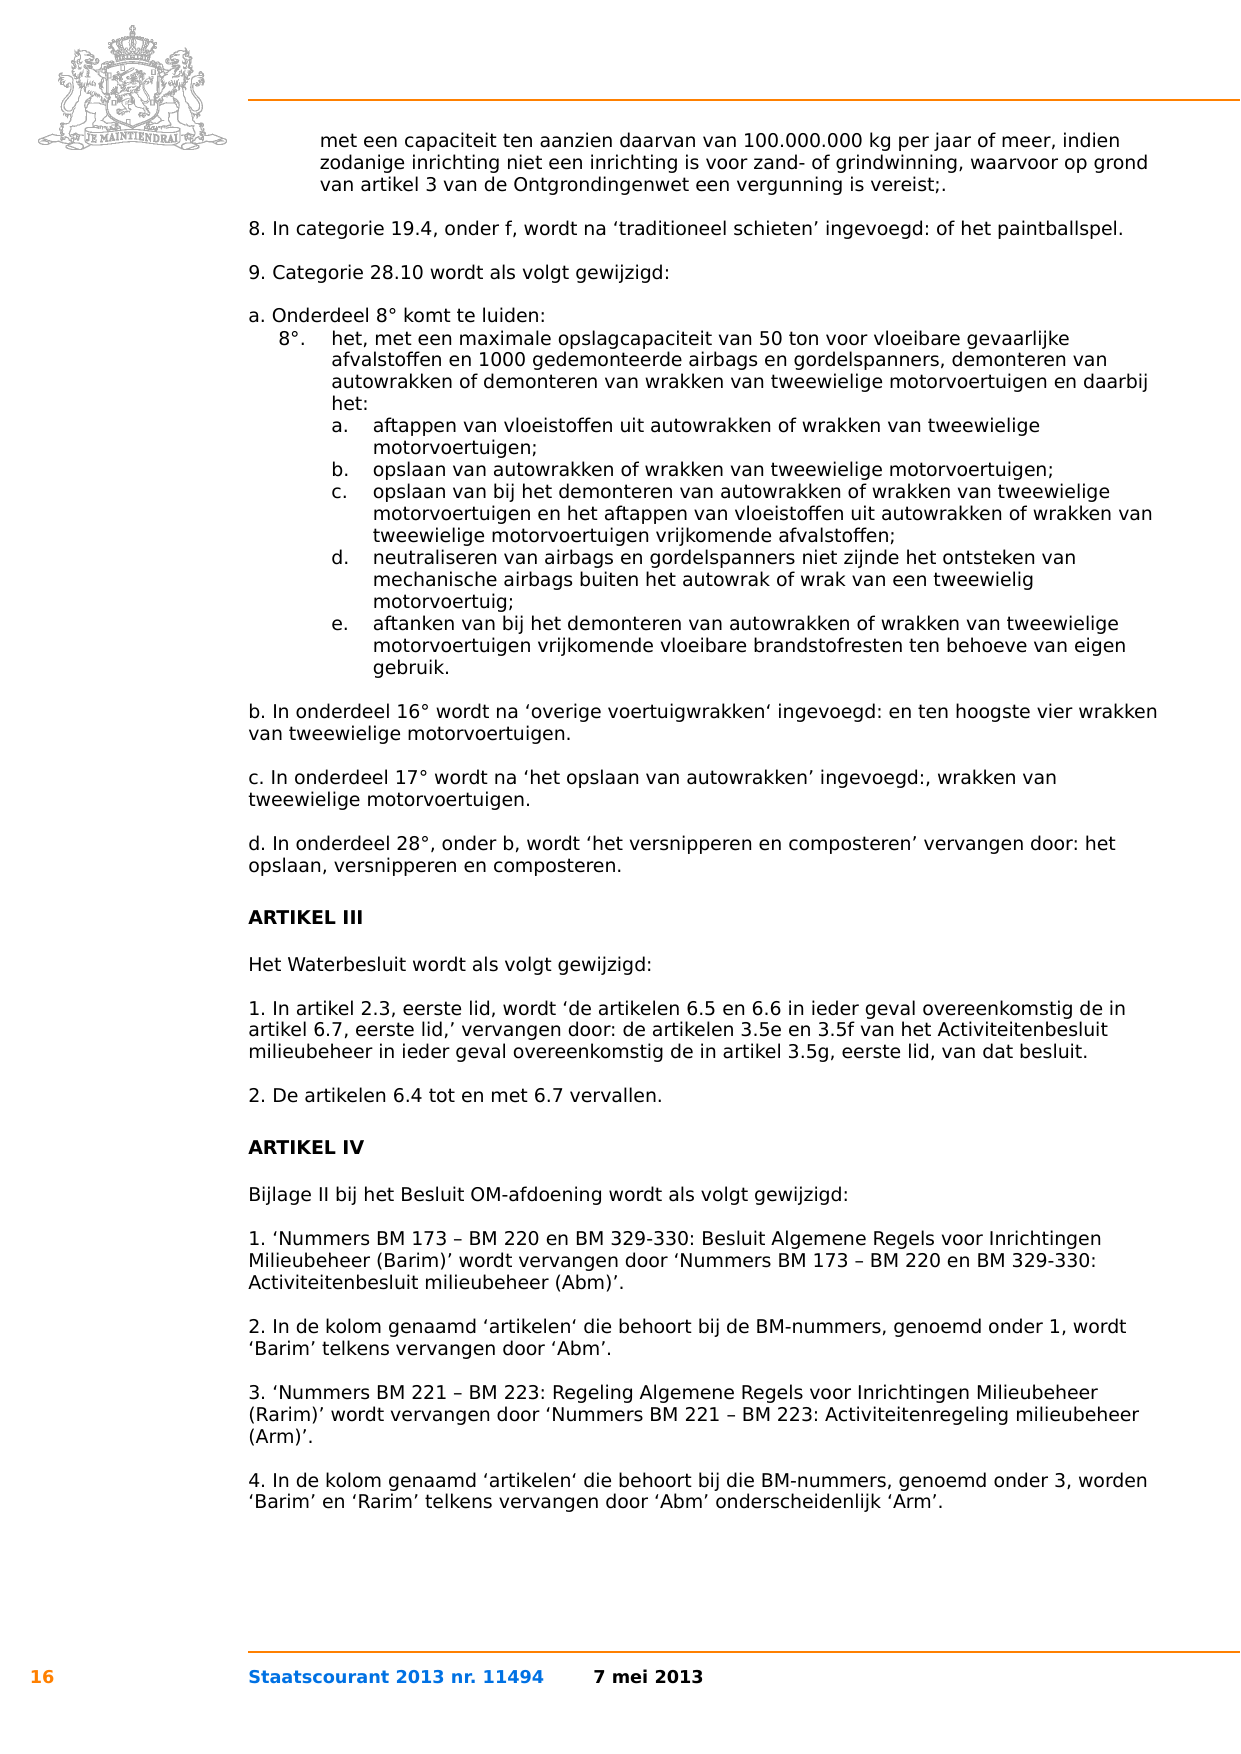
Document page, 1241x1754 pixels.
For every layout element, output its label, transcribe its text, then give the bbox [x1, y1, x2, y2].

text c. opslaan van bij het demonteren van autowrakken of wrakken van tweewielige motorvoertuigen en het aftappen van vloeistoffen uit autowrakken of wrakken van tweewielige motorvoertuigen vrijkomende afvalstoffen; [331, 481, 1163, 547]
text 3. ‘Nummers BM 221 – BM 223: Regeling Algemene Regels voor Inrichtingen Milieubeheer (Rarim)’ wordt vervangen door ‘Nummers BM 221 – BM 223: Activiteitenregeling milieubeheer (Arm)’. [248, 1382, 1163, 1448]
text d. neutraliseren van airbags en gordelspanners niet zijnde het ontsteken van mechanische airbags buiten het autowrak of wrak van een tweewielig motorvoertuig; [331, 547, 1163, 613]
text 2. In de kolom genaamd ‘artikelen‘ die behoort bij de BM-nummers, genoemd onder 1, wordt ‘Barim’ telkens vervangen door ‘Abm’. [248, 1316, 1163, 1360]
text 9. Categorie 28.10 wordt als volgt gewijzigd: [248, 262, 1163, 283]
text b. In onderdeel 16° wordt na ‘overige voertuigwrakken‘ ingevoegd: en ten hoogste vier wrakken van tweewielige motorvoertuigen. [248, 701, 1163, 745]
picture [38, 25, 227, 150]
subtitle ARTIKEL III [248, 907, 1163, 928]
subtitle ARTIKEL IV [248, 1137, 1163, 1159]
text met een capaciteit ten aanzien daarvan van 100.000.000 kg per jaar of meer, indien zodanige inrichting niet een inrichting is voor zand- of grindwinning, waarvoor op grond van artikel 3 van de Ontgrondingenwet een vergunning is vereist;. [319, 130, 1163, 196]
text 1. ‘Nummers BM 173 – BM 220 en BM 329-330: Besluit Algemene Regels voor Inrichtingen Milieubeheer (Barim)’ wordt vervangen door ‘Nummers BM 173 – BM 220 en BM 329-330: Activiteitenbesluit milieubeheer (Abm)’. [248, 1228, 1163, 1294]
text 1. In artikel 2.3, eerste lid, wordt ‘de artikelen 6.5 en 6.6 in ieder geval overeenkomstig de in artikel 6.7, eerste lid,’ vervangen door: de artikelen 3.5e en 3.5f van het Activiteitenbesluit milieubeheer in ieder geval overeenkomstig de in artikel 3.5g, eerste lid, van dat besluit. [248, 997, 1163, 1063]
text 8°. het, met een maximale opslagcapaciteit van 50 ton voor vloeibare gevaarlijke afvalstoffen en 1000 gedemonteerde airbags en gordelspanners, demonteren van autowrakken of demonteren van wrakken van tweewielige motorvoertuigen en daarbij het: [278, 327, 1163, 415]
text Het Waterbesluit wordt als volgt gewijzigd: [248, 953, 1163, 976]
text 2. De artikelen 6.4 tot en met 6.7 vervallen. [248, 1085, 1163, 1107]
text a. aftappen van vloeistoffen uit autowrakken of wrakken van tweewielige motorvoertuigen; [331, 415, 1163, 459]
text e. aftanken van bij het demonteren van autowrakken of wrakken van tweewielige motorvoertuigen vrijkomende vloeibare brandstofresten ten behoeve van eigen gebruik. [331, 613, 1163, 679]
text Bijlage II bij het Besluit OM-afdoening wordt als volgt gewijzigd: [248, 1184, 1163, 1206]
text c. In onderdeel 17° wordt na ‘het opslaan van autowrakken’ ingevoegd:, wrakken van tweewielige motorvoertuigen. [248, 767, 1163, 811]
text a. Onderdeel 8° komt te luiden: [248, 305, 1163, 327]
text 4. In de kolom genaamd ‘artikelen‘ die behoort bij die BM-nummers, genoemd onder 3, worden ‘Barim’ en ‘Rarim’ telkens vervangen door ‘Abm’ onderscheidenlijk ‘Arm’. [248, 1469, 1163, 1513]
text b. opslaan van autowrakken of wrakken van tweewielige motorvoertuigen; [331, 459, 1163, 481]
text d. In onderdeel 28°, onder b, wordt ‘het versnipperen en composteren’ vervangen door: het opslaan, versnipperen en composteren. [248, 833, 1163, 877]
text 8. In categorie 19.4, onder f, wordt na ‘traditioneel schieten’ ingevoegd: of het paintballspel. [248, 218, 1163, 240]
